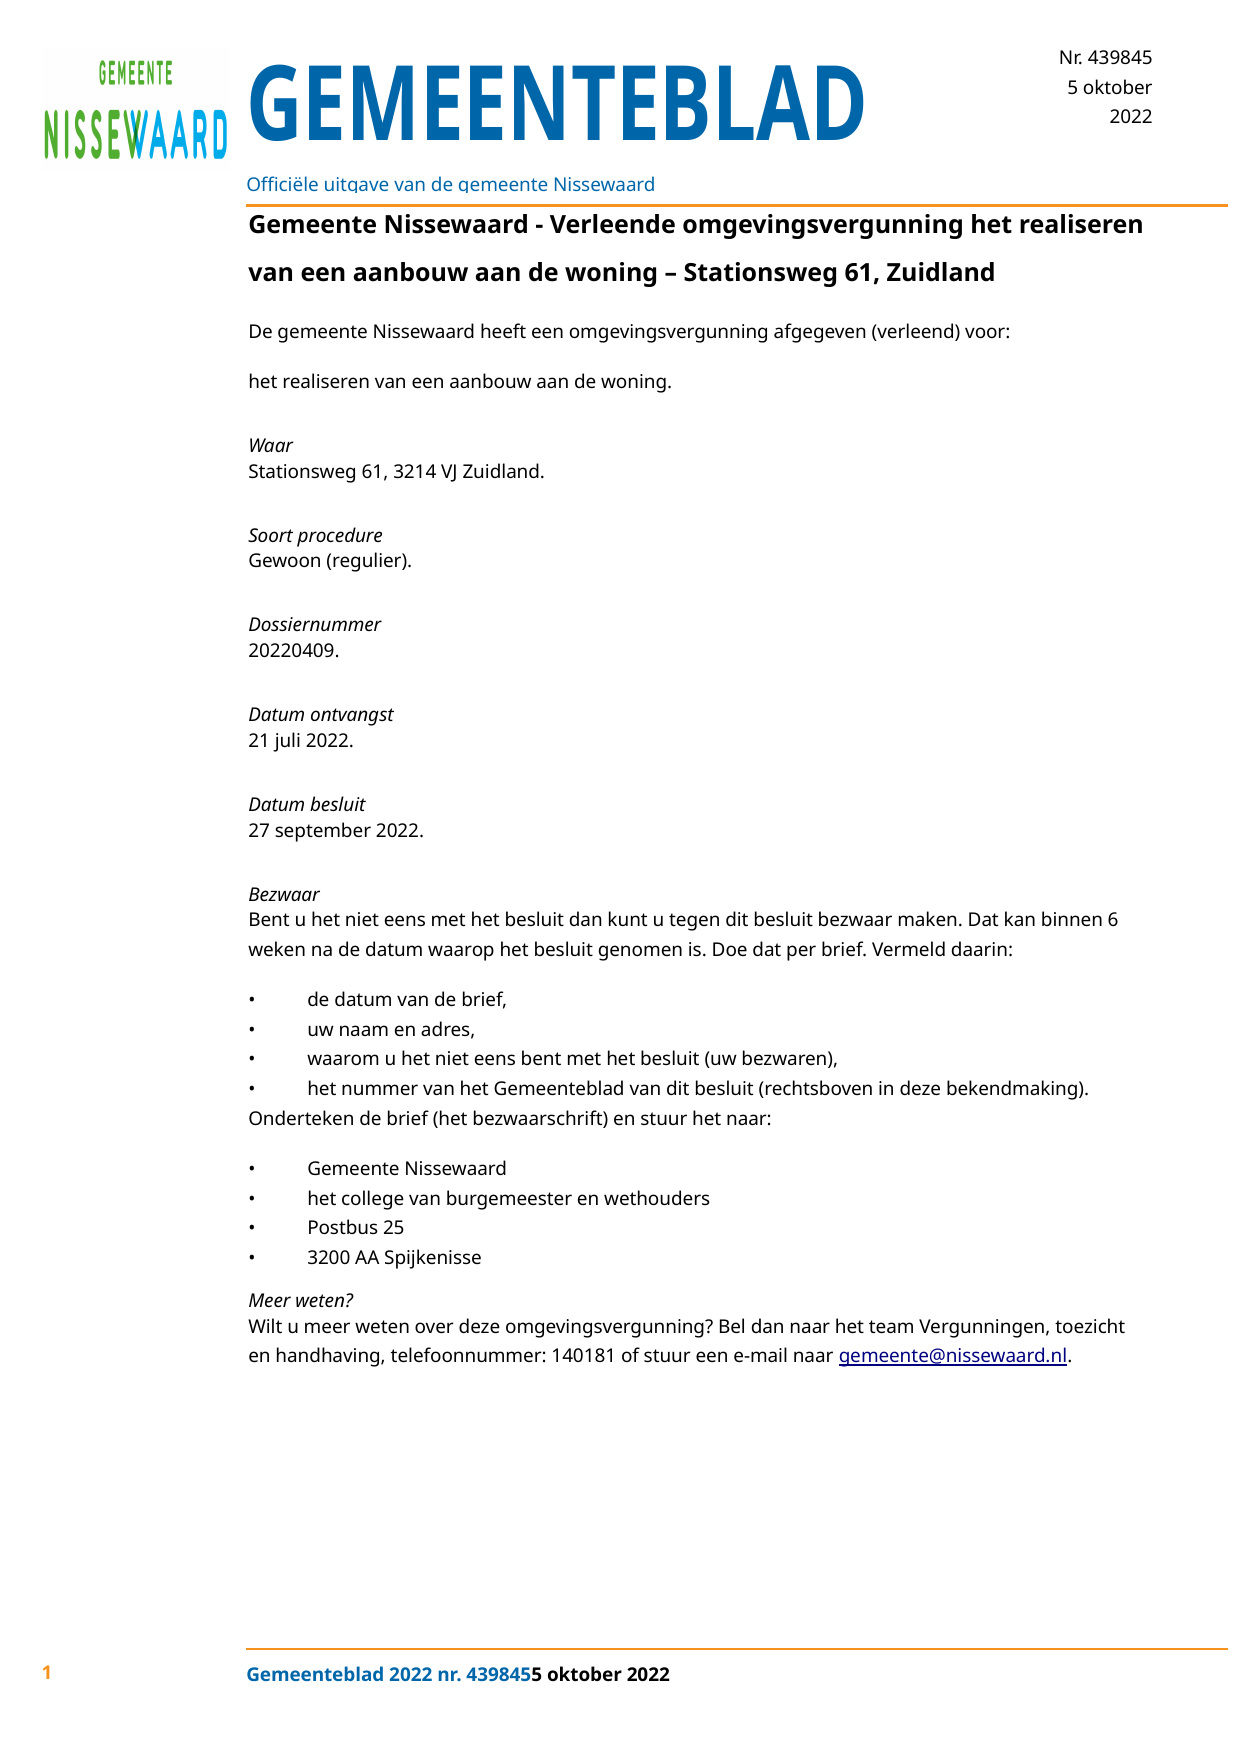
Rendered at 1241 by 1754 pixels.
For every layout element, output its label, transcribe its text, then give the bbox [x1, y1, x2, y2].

text Datum ontvangst [248, 701, 1152, 727]
text Datum besluit [248, 791, 1152, 817]
list 3200 AA Spijkenisse [248, 1244, 1152, 1270]
text Stationsweg 61, 3214 VJ Zuidland. [248, 458, 1152, 484]
list het college van burgemeester en wethouders [248, 1185, 1152, 1211]
picture [41, 47, 231, 172]
text 20220409. [248, 637, 1152, 663]
text Meer weten? [248, 1287, 1152, 1313]
list waarom u het niet eens bent met het besluit (uw bezwaren), [248, 1046, 1152, 1071]
text Onderteken de brief (het bezwaarschrift) en stuur het naar: [248, 1105, 1152, 1131]
list de datum van de brief, [248, 986, 1152, 1012]
list het nummer van het Gemeenteblad van dit besluit (rechtsboven in deze bekendmaking). [248, 1075, 1152, 1101]
text De gemeente Nissewaard heeft een omgevingsvergunning afgegeven (verleend) voor: [248, 318, 1152, 344]
text Bent u het niet eens met het besluit dan kunt u tegen dit besluit bezwaar maken. Dat kan binnen 6 weken na de datum waarop het besluit genomen is. Doe dat per brief. Vermeld daarin: [248, 906, 1152, 962]
text 21 juli 2022. [248, 727, 1152, 753]
text Gewoon (regulier). [248, 548, 1152, 573]
text Gemeente Nissewaard - Verleende omgevingsvergunning het realiseren van een aanbouw aan de woning – Stationsweg 61, Zuidland [248, 207, 1152, 288]
text het realiseren van een aanbouw aan de woning. [248, 368, 1152, 394]
text Waar [248, 432, 1152, 458]
list Gemeente Nissewaard [248, 1155, 1152, 1181]
list uw naam en adres, [248, 1016, 1152, 1042]
list Postbus 25 [248, 1214, 1152, 1240]
text Soort procedure [248, 522, 1152, 548]
text Wilt u meer weten over deze omgevingsvergunning? Bel dan naar het team Vergunningen, toezicht en handhaving, telefoonnummer: 140181 of stuur een e-mail naar gemeente@nissewaard.nl. [248, 1313, 1152, 1368]
text 27 september 2022. [248, 817, 1152, 842]
text Bezwaar [248, 881, 1152, 906]
text Dossiernummer [248, 612, 1152, 637]
